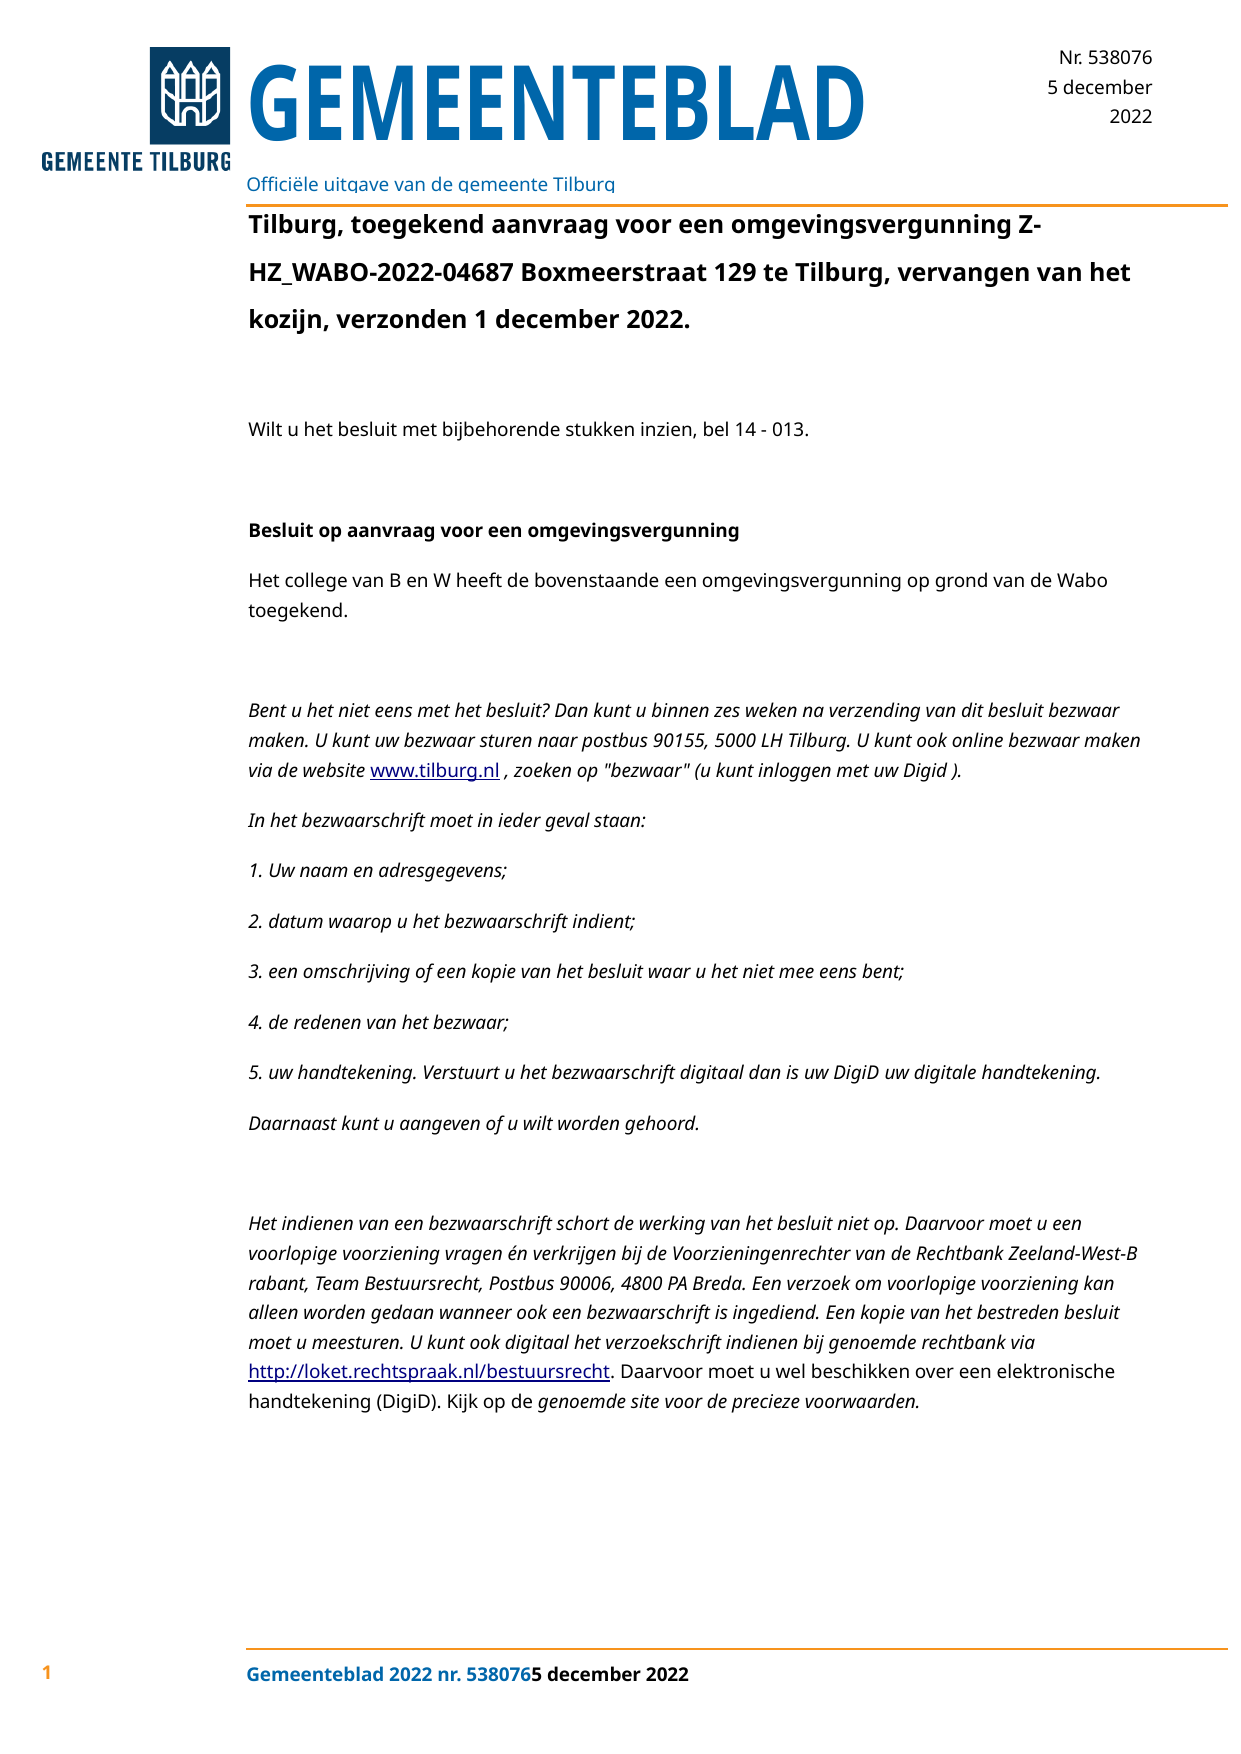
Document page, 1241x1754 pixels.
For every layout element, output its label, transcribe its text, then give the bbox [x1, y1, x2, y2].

text In het bezwaarschrift moet in ieder geval staan: [248, 807, 1152, 833]
text 3. een omschrijving of een kopie van het besluit waar u het niet mee eens bent; [248, 958, 1152, 984]
text Tilburg, toegekend aanvraag voor een omgevingsvergunning Z-HZ_WABO-2022-04687 Boxmeerstraat 129 te Tilburg, vervangen van het kozijn, verzonden 1 december 2022. [248, 207, 1152, 336]
text Bent u het niet eens met het besluit? Dan kunt u binnen zes weken na verzending van dit besluit bezwaar maken. U kunt uw bezwaar sturen naar postbus 90155, 5000 LH Tilburg. U kunt ook online bezwaar maken via de website www.tilburg.nl , zoeken op "bezwaar" (u kunt inloggen met uw Digid ). [248, 698, 1152, 782]
text Wilt u het besluit met bijbehorende stukken inzien, bel 14 - 013. [248, 416, 1152, 442]
text Het college van B en W heeft de bovenstaande een omgevingsvergunning op grond van de Wabo toegekend. [248, 567, 1152, 622]
text 1. Uw naam en adresgegevens; [248, 858, 1152, 883]
picture [41, 47, 231, 172]
text 2. datum waarop u het bezwaarschrift indient; [248, 908, 1152, 934]
text 4. de redenen van het bezwaar; [248, 1009, 1152, 1034]
text 5. uw handtekening. Verstuurt u het bezwaarschrift digitaal dan is uw DigiD uw digitale handtekening. [248, 1059, 1152, 1085]
text Daarnaast kunt u aangeven of u wilt worden gehoord. [248, 1110, 1152, 1135]
text Het indienen van een bezwaarschrift schort de werking van het besluit niet op. Daarvoor moet u een voorlopige voorziening vragen én verkrijgen bij de Voorzieningenrechter van de Rechtbank Zeeland-West-B rabant, Team Bestuursrecht, Postbus 90006, 4800 PA Breda. Een verzoek om voorlopige voorziening kan alleen worden gedaan wanneer ook een bezwaarschrift is ingediend. Een kopie van het bestreden besluit moet u meesturen. U kunt ook digitaal het verzoekschrift indienen bij genoemde rechtbank via http://loket.rechtspraak.nl/bestuursrecht. Daarvoor moet u wel beschikken over een elektronische handtekening (DigiD). Kijk op de genoemde site voor de precieze voorwaarden. [248, 1211, 1152, 1414]
text Besluit op aanvraag voor een omgevingsvergunning [248, 517, 1152, 542]
